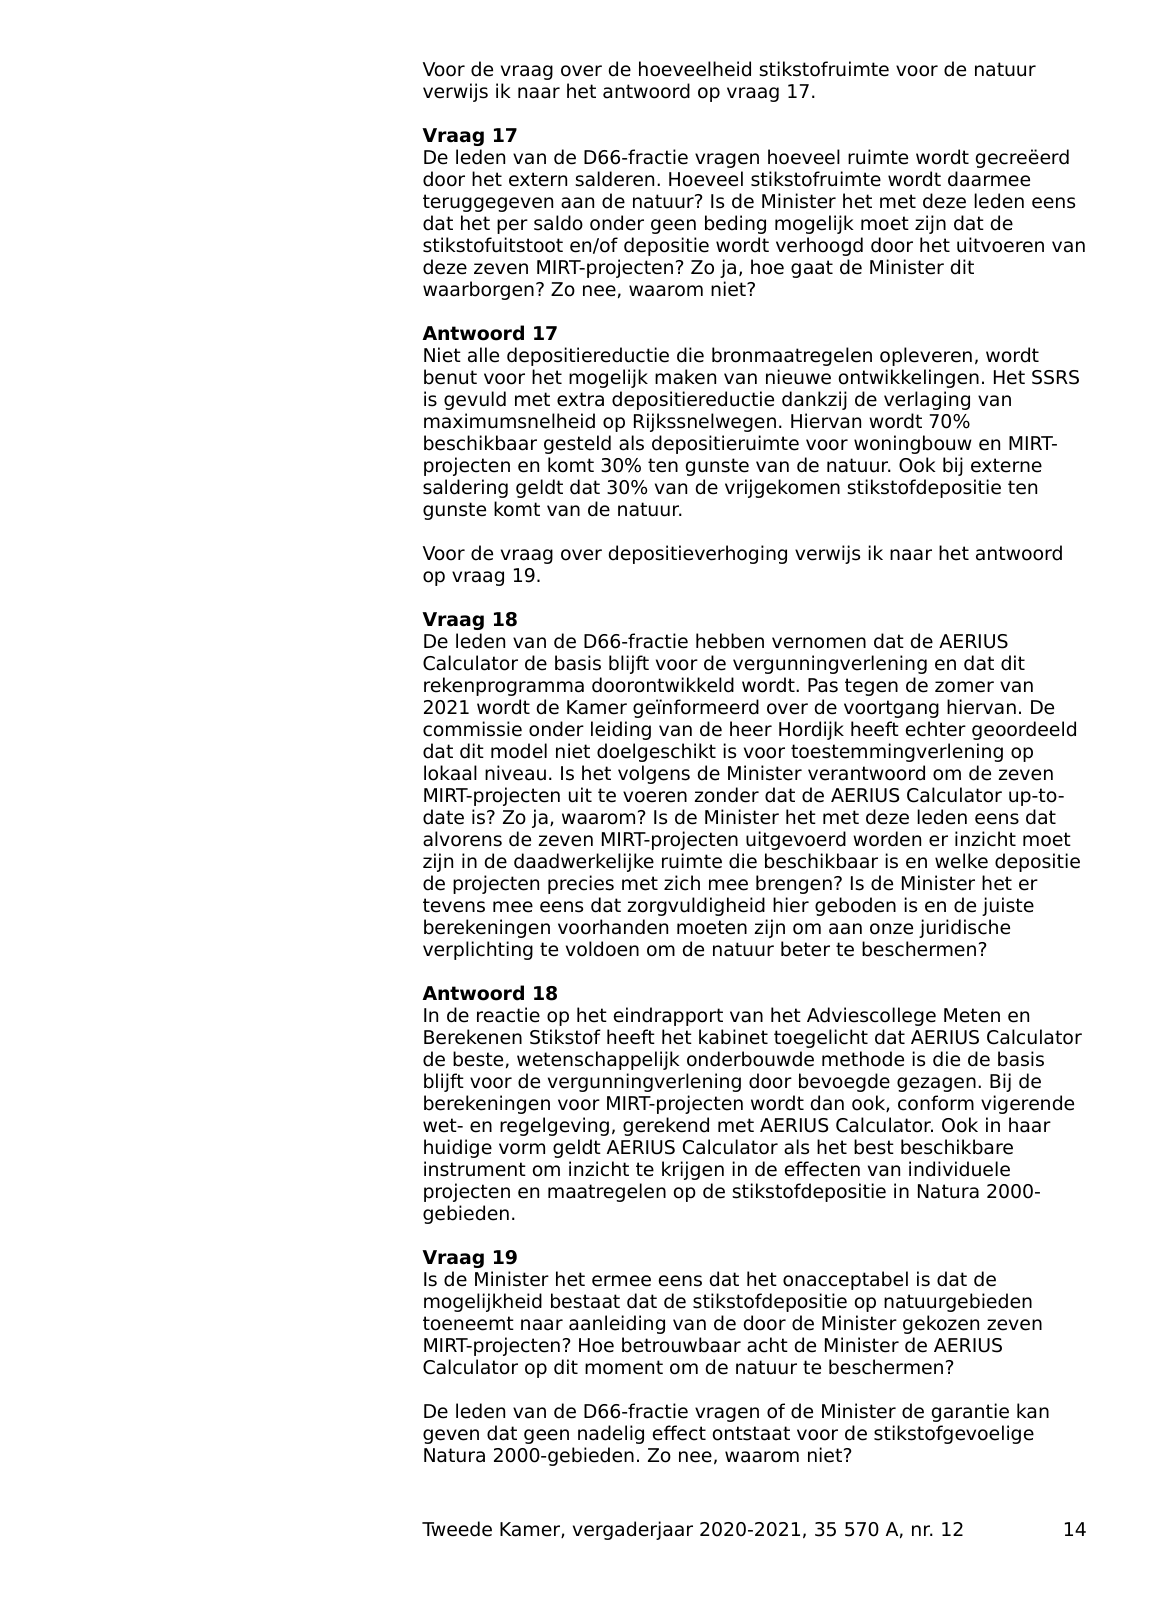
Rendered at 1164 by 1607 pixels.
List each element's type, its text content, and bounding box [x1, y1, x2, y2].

text De leden van de D66-fractie hebben vernomen dat de AERIUS Calculator de basis blijft voor de vergunningverlening en dat dit rekenprogramma doorontwikkeld wordt. Pas tegen de zomer van 2021 wordt de Kamer geïnformeerd over de voortgang hiervan. De commissie onder leiding van de heer Hordijk heeft echter geoordeeld dat dit model niet doelgeschikt is voor toestemmingverlening op lokaal niveau. Is het volgens de Minister verantwoord om de zeven MIRT-projecten uit te voeren zonder dat de AERIUS Calculator up-to-date is? Zo ja, waarom? Is de Minister het met deze leden eens dat alvorens de zeven MIRT-projecten uitgevoerd worden er inzicht moet zijn in de daadwerkelijke ruimte die beschikbaar is en welke depositie de projecten precies met zich mee brengen? Is de Minister het er tevens mee eens dat zorgvuldigheid hier geboden is en de juiste berekeningen voorhanden moeten zijn om aan onze juridische verplichting te voldoen om de natuur beter te beschermen? [422, 631, 1087, 961]
text Voor de vraag over de hoeveelheid stikstofruimte voor de natuur verwijs ik naar het antwoord op vraag 17. [422, 59, 1087, 103]
subtitle Antwoord 17 [422, 323, 1087, 345]
subtitle Vraag 18 [422, 609, 1087, 631]
subtitle Vraag 17 [422, 125, 1087, 147]
text De leden van de D66-fractie vragen of de Minister de garantie kan geven dat geen nadelig effect ontstaat voor de stikstofgevoelige Natura 2000-gebieden. Zo nee, waarom niet? [422, 1401, 1087, 1467]
subtitle Antwoord 18 [422, 983, 1087, 1005]
subtitle Vraag 19 [422, 1247, 1087, 1269]
text Voor de vraag over depositieverhoging verwijs ik naar het antwoord op vraag 19. [422, 543, 1087, 587]
text Niet alle depositiereductie die bronmaatregelen opleveren, wordt benut voor het mogelijk maken van nieuwe ontwikkelingen. Het SSRS is gevuld met extra depositiereductie dankzij de verlaging van maximumsnelheid op Rijkssnelwegen. Hiervan wordt 70% beschikbaar gesteld als depositieruimte voor woningbouw en MIRT-projecten en komt 30% ten gunste van de natuur. Ook bij externe saldering geldt dat 30% van de vrijgekomen stikstofdepositie ten gunste komt van de natuur. [422, 345, 1087, 521]
text Is de Minister het ermee eens dat het onacceptabel is dat de mogelijkheid bestaat dat de stikstofdepositie op natuurgebieden toeneemt naar aanleiding van de door de Minister gekozen zeven MIRT-projecten? Hoe betrouwbaar acht de Minister de AERIUS Calculator op dit moment om de natuur te beschermen? [422, 1269, 1087, 1379]
text De leden van de D66-fractie vragen hoeveel ruimte wordt gecreëerd door het extern salderen. Hoeveel stikstofruimte wordt daarmee teruggegeven aan de natuur? Is de Minister het met deze leden eens dat het per saldo onder geen beding mogelijk moet zijn dat de stikstofuitstoot en/of depositie wordt verhoogd door het uitvoeren van deze zeven MIRT-projecten? Zo ja, hoe gaat de Minister dit waarborgen? Zo nee, waarom niet? [422, 147, 1087, 301]
text In de reactie op het eindrapport van het Adviescollege Meten en Berekenen Stikstof heeft het kabinet toegelicht dat AERIUS Calculator de beste, wetenschappelijk onderbouwde methode is die de basis blijft voor de vergunningverlening door bevoegde gezagen. Bij de berekeningen voor MIRT-projecten wordt dan ook, conform vigerende wet- en regelgeving, gerekend met AERIUS Calculator. Ook in haar huidige vorm geldt AERIUS Calculator als het best beschikbare instrument om inzicht te krijgen in de effecten van individuele projecten en maatregelen op de stikstofdepositie in Natura 2000-gebieden. [422, 1005, 1087, 1225]
